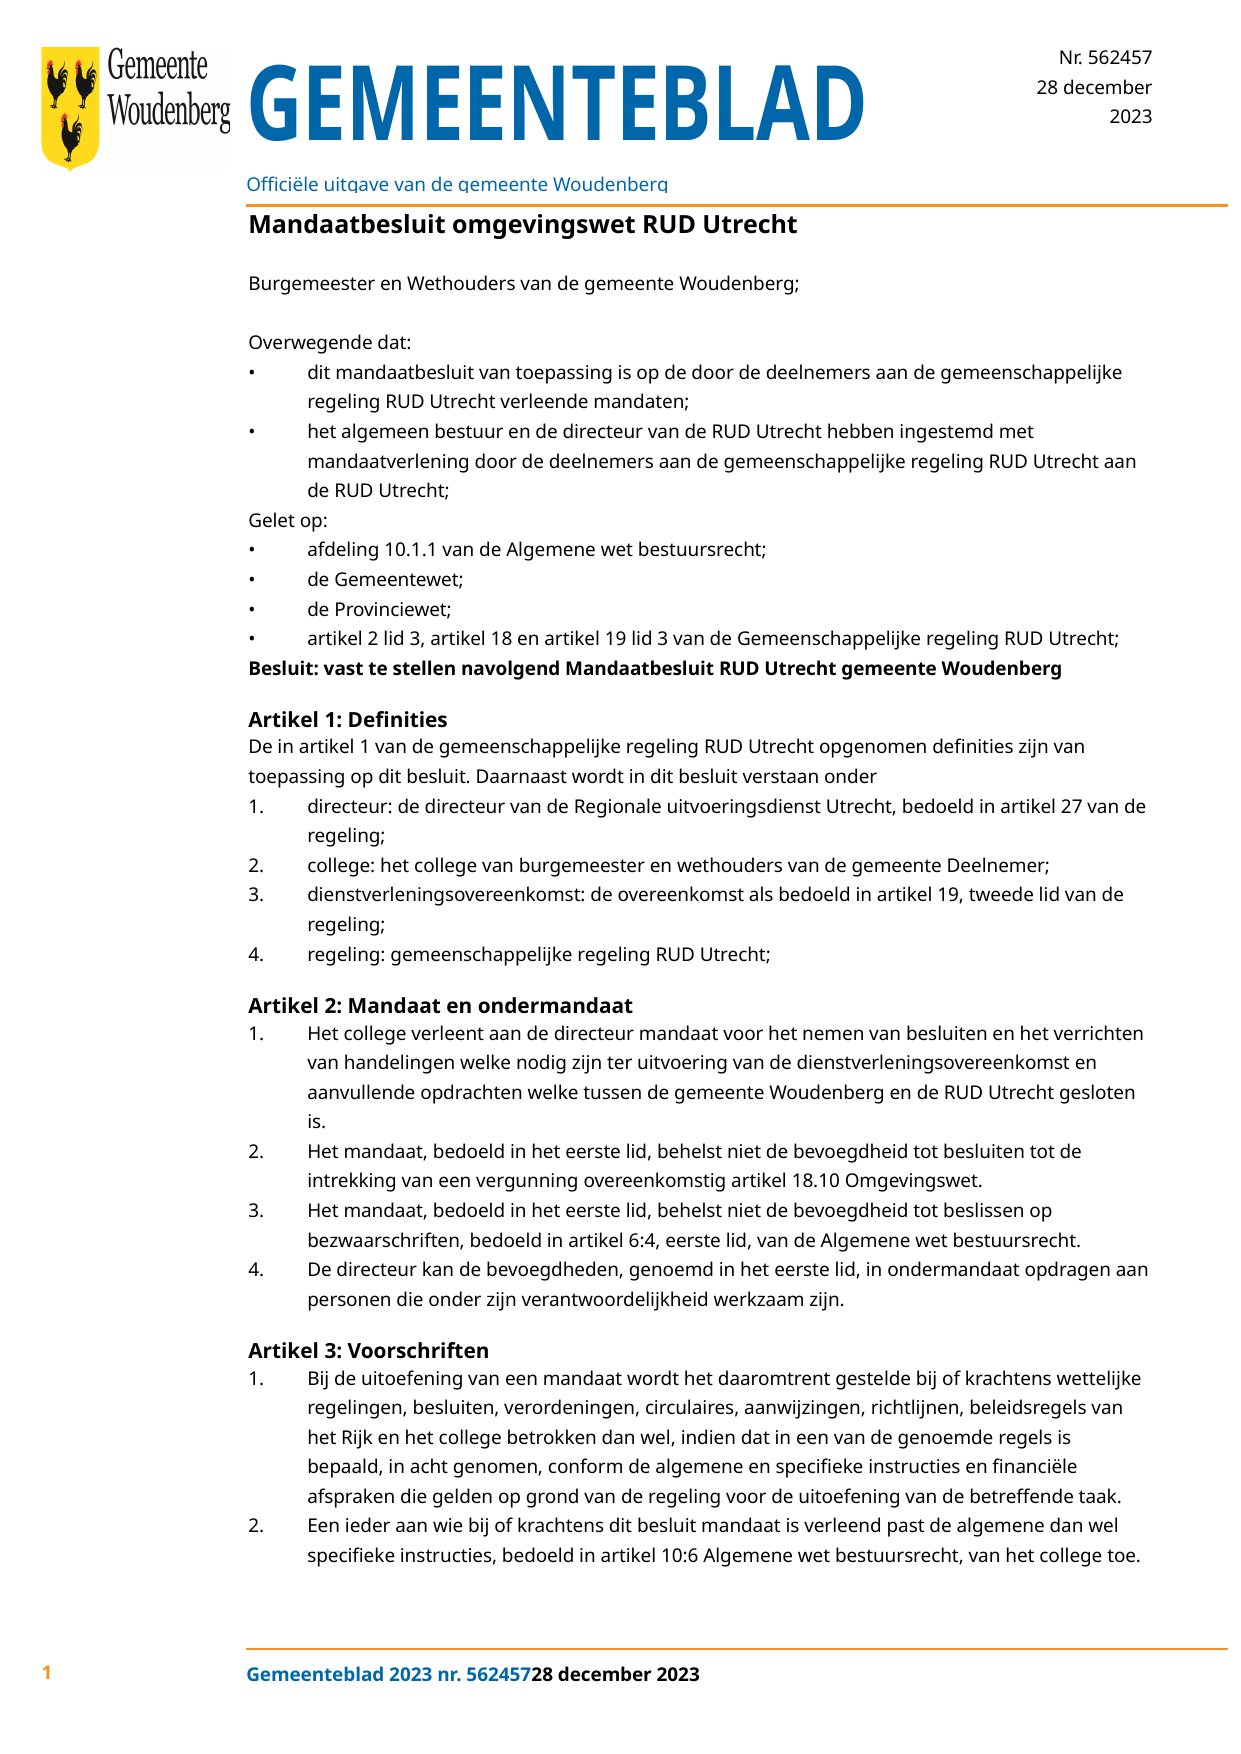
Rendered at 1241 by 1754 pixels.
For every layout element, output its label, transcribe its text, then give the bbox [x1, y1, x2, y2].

text Artikel 3: Voorschriften [248, 1336, 1152, 1365]
list afdeling 10.1.1 van de Algemene wet bestuursrecht; [248, 537, 1152, 562]
text Overwegende dat: [248, 329, 1152, 355]
list artikel 2 lid 3, artikel 18 en artikel 19 lid 3 van de Gemeenschappelijke regeling RUD Utrecht; [248, 625, 1152, 651]
list regeling: gemeenschappelijke regeling RUD Utrecht; [248, 941, 1152, 967]
list Het college verleent aan de directeur mandaat voor het nemen van besluiten en het verrichten van handelingen welke nodig zijn ter uitvoering van de dienstverleningsovereenkomst en aanvullende opdrachten welke tussen de gemeente Woudenberg en de RUD Utrecht gesloten is. [248, 1020, 1152, 1134]
list Het mandaat, bedoeld in het eerste lid, behelst niet de bevoegdheid tot beslissen op bezwaarschriften, bedoeld in artikel 6:4, eerste lid, van de Algemene wet bestuursrecht. [248, 1197, 1152, 1252]
list dit mandaatbesluit van toepassing is op de door de deelnemers aan de gemeenschappelijke regeling RUD Utrecht verleende mandaten; [248, 359, 1152, 414]
list Het mandaat, bedoeld in het eerste lid, behelst niet de bevoegdheid tot besluiten tot de intrekking van een vergunning overeenkomstig artikel 18.10 Omgevingswet. [248, 1138, 1152, 1193]
text De in artikel 1 van de gemeenschappelijke regeling RUD Utrecht opgenomen definities zijn van toepassing op dit besluit. Daarnaast wordt in dit besluit verstaan onder [248, 734, 1152, 789]
list directeur: de directeur van de Regionale uitvoeringsdienst Utrecht, bedoeld in artikel 27 van de regeling; [248, 793, 1152, 848]
list de Gemeentewet; [248, 566, 1152, 592]
text Gelet op: [248, 507, 1152, 533]
text Besluit: vast te stellen navolgend Mandaatbesluit RUD Utrecht gemeente Woudenberg [248, 655, 1152, 681]
list de Provinciewet; [248, 596, 1152, 621]
list De directeur kan de bevoegdheden, genoemd in het eerste lid, in ondermandaat opdragen aan personen die onder zijn verantwoordelijkheid werkzaam zijn. [248, 1256, 1152, 1312]
picture [41, 47, 231, 172]
list Bij de uitoefening van een mandaat wordt het daaromtrent gestelde bij of krachtens wettelijke regelingen, besluiten, verordeningen, circulaires, aanwijzingen, richtlijnen, beleidsregels van het Rijk en het college betrokken dan wel, indien dat in een van de genoemde regels is bepaald, in acht genomen, conform de algemene en specifieke instructies en financiële afspraken die gelden op grond van de regeling voor de uitoefening van de betreffende taak. [248, 1365, 1152, 1509]
list Een ieder aan wie bij of krachtens dit besluit mandaat is verleend past de algemene dan wel specifieke instructies, bedoeld in artikel 10:6 Algemene wet bestuursrecht, van het college toe. [248, 1513, 1152, 1568]
list dienstverleningsovereenkomst: de overeenkomst als bedoeld in artikel 19, tweede lid van de regeling; [248, 882, 1152, 937]
text Artikel 1: Definities [248, 705, 1152, 734]
text Mandaatbesluit omgevingswet RUD Utrecht [248, 207, 1152, 241]
list college: het college van burgemeester en wethouders van de gemeente Deelnemer; [248, 852, 1152, 878]
text Artikel 2: Mandaat en ondermandaat [248, 991, 1152, 1020]
list het algemeen bestuur en de directeur van de RUD Utrecht hebben ingestemd met mandaatverlening door de deelnemers aan de gemeenschappelijke regeling RUD Utrecht aan de RUD Utrecht; [248, 418, 1152, 503]
text Burgemeester en Wethouders van de gemeente Woudenberg; [248, 270, 1152, 296]
